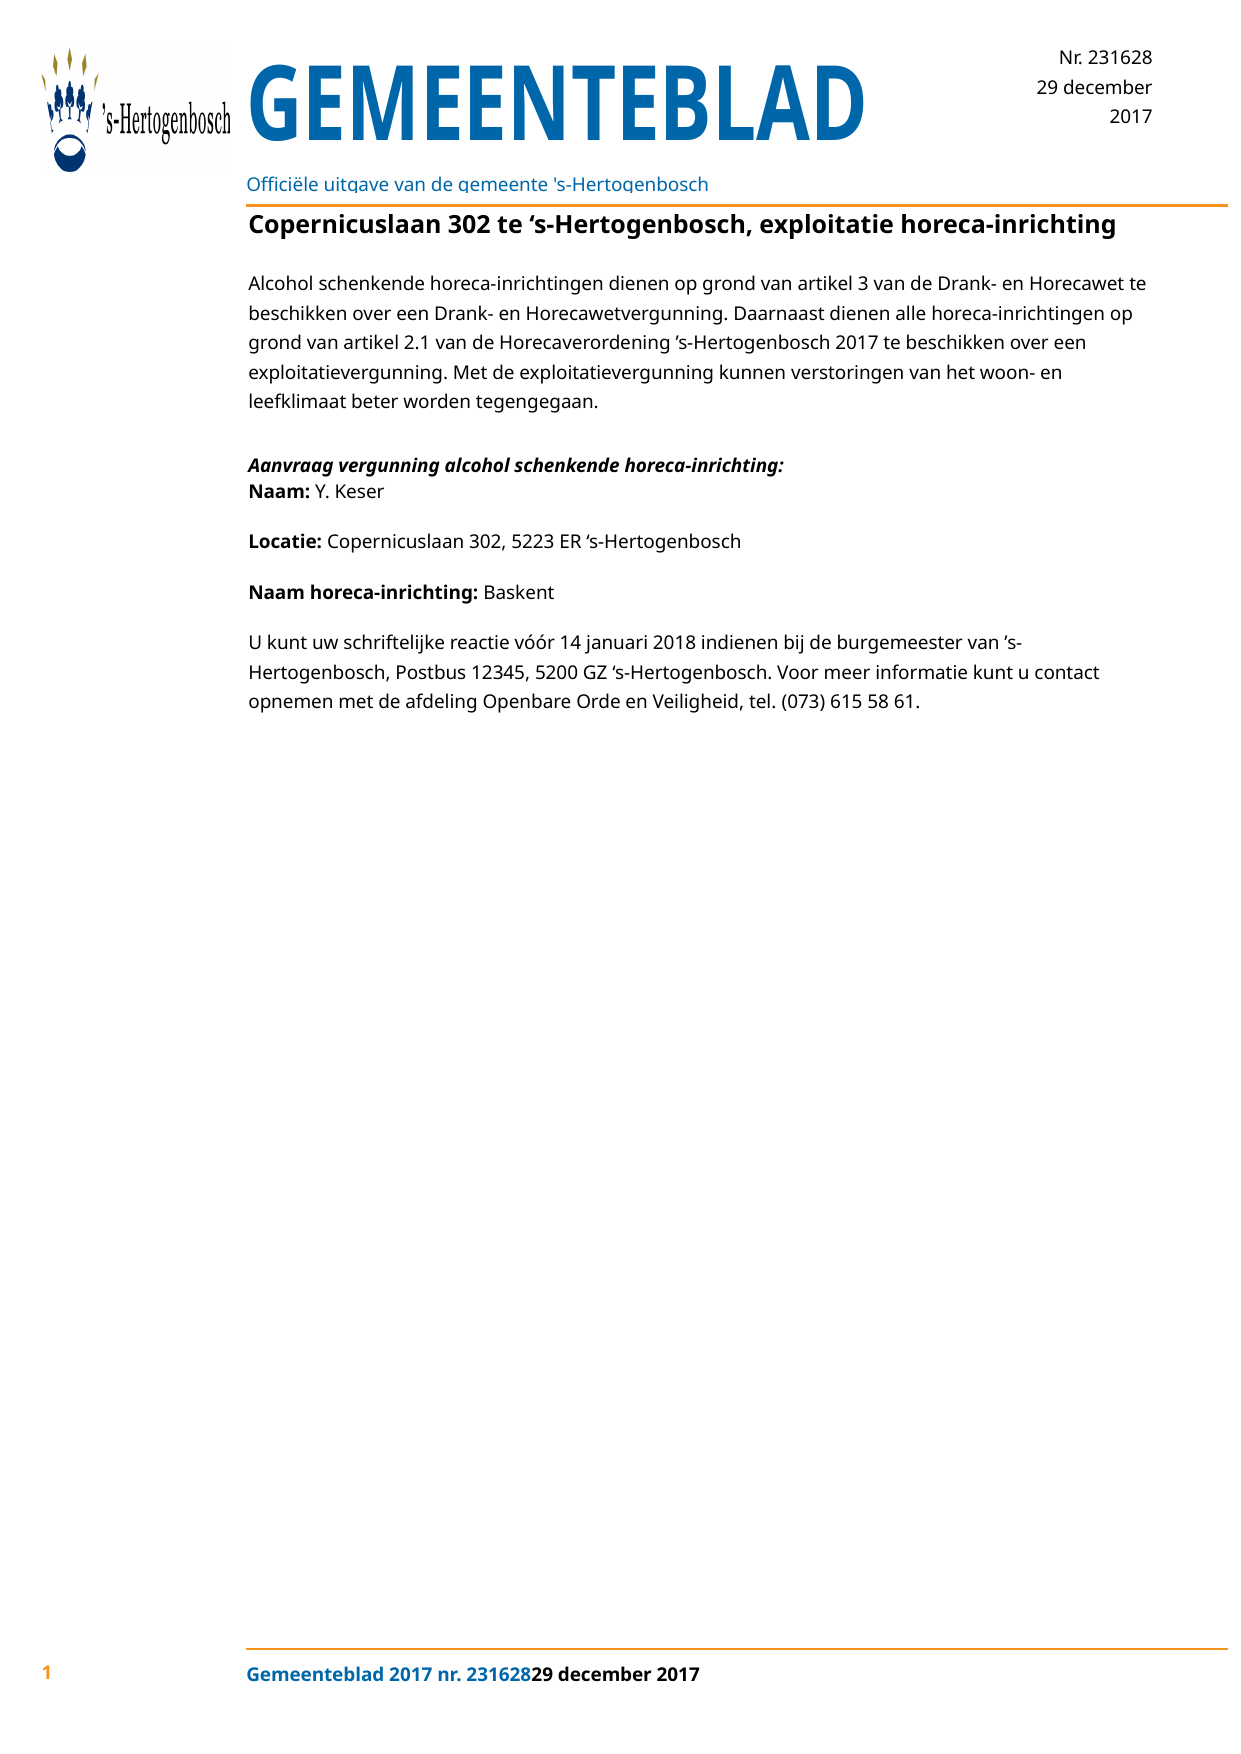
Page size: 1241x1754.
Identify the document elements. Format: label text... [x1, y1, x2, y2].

text Naam horeca-inrichting: Baskent [248, 579, 1152, 605]
text Locatie: Copernicuslaan 302, 5223 ER ‘s-Hertogenbosch [248, 529, 1152, 554]
text U kunt uw schriftelijke reactie vóór 14 januari 2018 indienen bij de burgemeester van ’s-Hertogenbosch, Postbus 12345, 5200 GZ ‘s-Hertogenbosch. Voor meer informatie kunt u contact opnemen met de afdeling Openbare Orde en Veiligheid, tel. (073) 615 58 61. [248, 629, 1152, 714]
text Copernicuslaan 302 te ‘s-Hertogenbosch, exploitatie horeca-inrichting [248, 207, 1152, 241]
text Alcohol schenkende horeca-inrichtingen dienen op grond van artikel 3 van de Drank- en Horecawet te beschikken over een Drank- en Horecawetvergunning. Daarnaast dienen alle horeca-inrichtingen op grond van artikel 2.1 van de Horecaverordening ’s-Hertogenbosch 2017 te beschikken over een exploitatievergunning. Met de exploitatievergunning kunnen verstoringen van het woon- en leefklimaat beter worden tegengegaan. [248, 270, 1152, 414]
text Aanvraag vergunning alcohol schenkende horeca-inrichting: [248, 453, 1152, 478]
text Naam: Y. Keser [248, 478, 1152, 504]
picture [41, 47, 231, 172]
